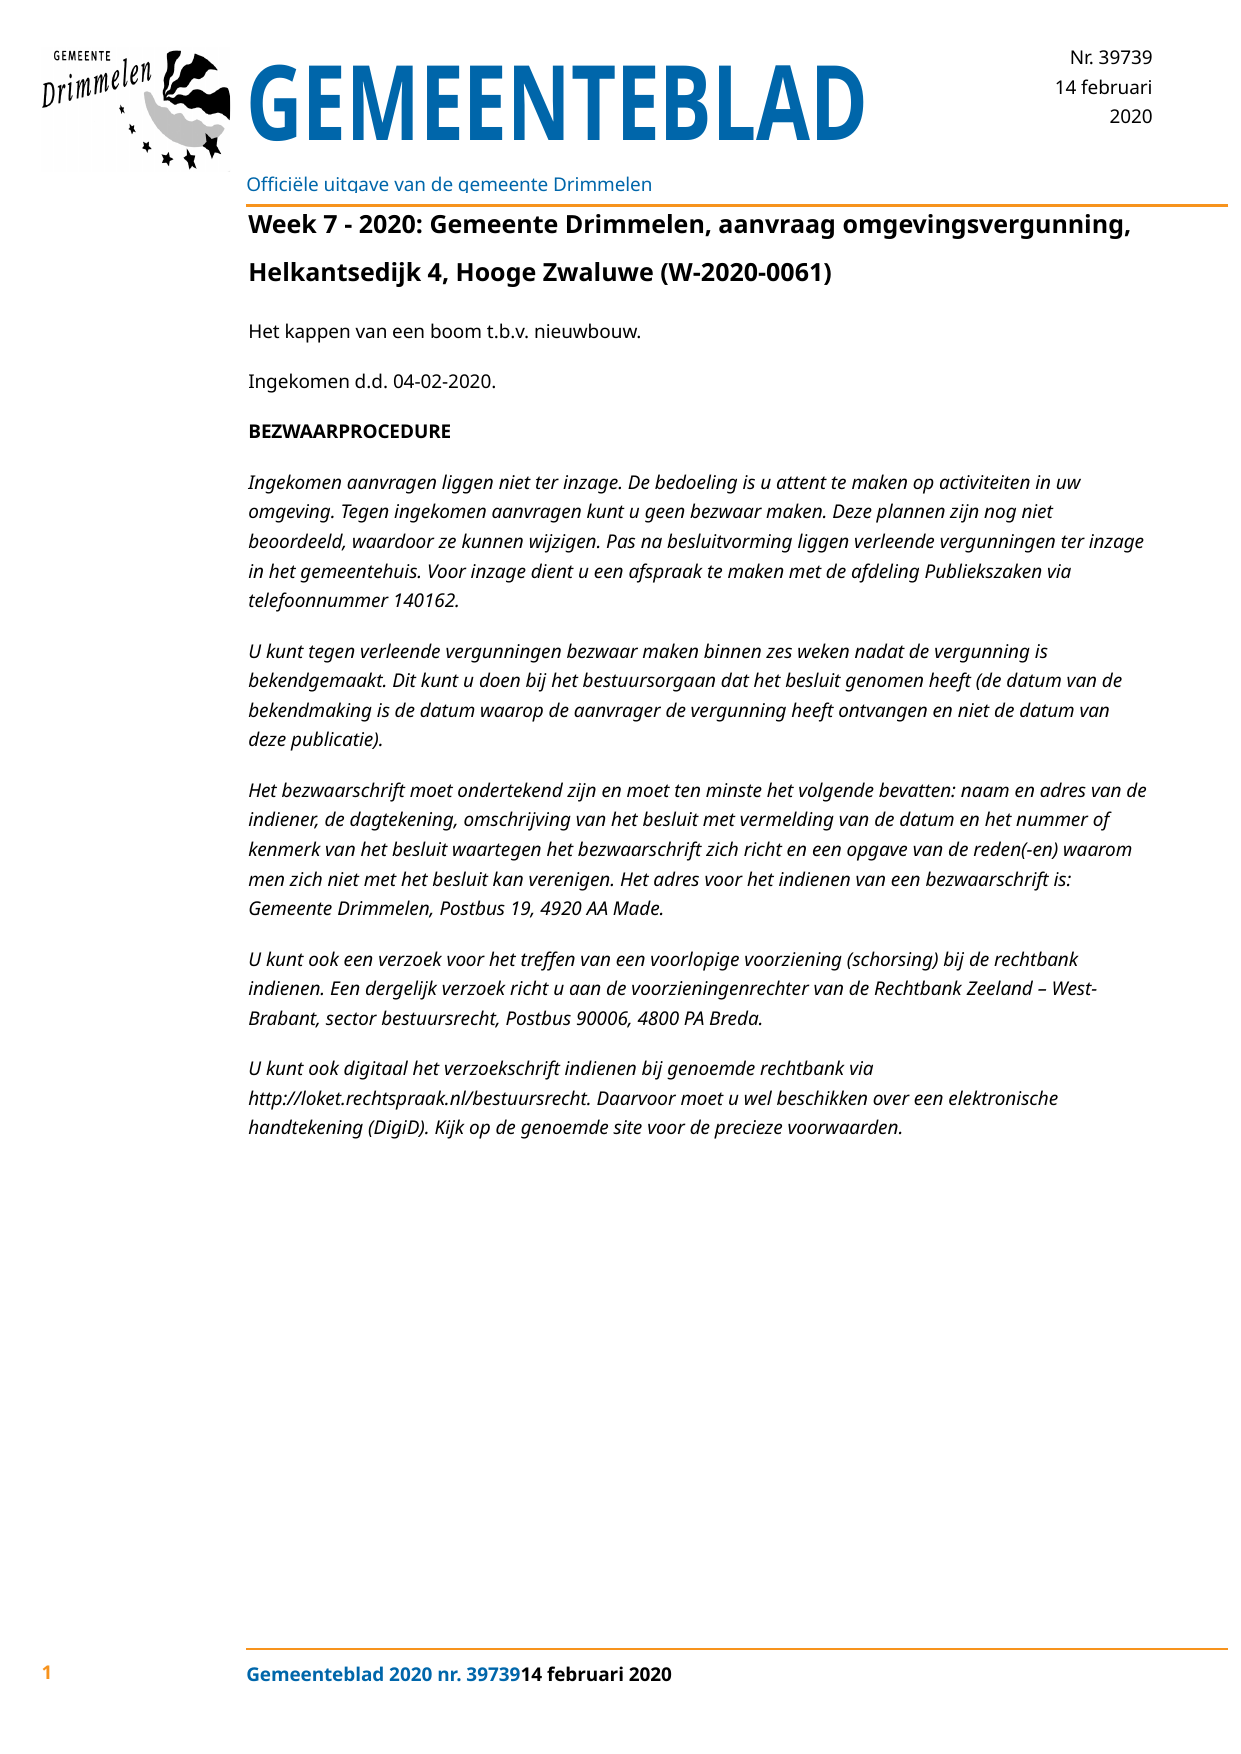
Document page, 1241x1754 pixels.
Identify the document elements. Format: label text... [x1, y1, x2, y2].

text Ingekomen aanvragen liggen niet ter inzage. De bedoeling is u attent te maken op activiteiten in uw omgeving. Tegen ingekomen aanvragen kunt u geen bezwaar maken. Deze plannen zijn nog niet beoordeeld, waardoor ze kunnen wijzigen. Pas na besluitvorming liggen verleende vergunningen ter inzage in het gemeentehuis. Voor inzage dient u een afspraak te maken met de afdeling Publiekszaken via telefoonnummer 140162. [248, 469, 1152, 613]
picture [41, 47, 231, 172]
text U kunt tegen verleende vergunningen bezwaar maken binnen zes weken nadat de vergunning is bekendgemaakt. Dit kunt u doen bij het bestuursorgaan dat het besluit genomen heeft (de datum van de bekendmaking is de datum waarop de aanvrager de vergunning heeft ontvangen en niet de datum van deze publicatie). [248, 638, 1152, 752]
text U kunt ook een verzoek voor het treffen van een voorlopige voorziening (schorsing) bij de rechtbank indienen. Een dergelijk verzoek richt u aan de voorzieningenrechter van de Rechtbank Zeeland – West-Brabant, sector bestuursrecht, Postbus 90006, 4800 PA Breda. [248, 946, 1152, 1031]
text BEZWAARPROCEDURE [248, 419, 1152, 444]
text Ingekomen d.d. 04-02-2020. [248, 368, 1152, 394]
text Week 7 - 2020: Gemeente Drimmelen, aanvraag omgevingsvergunning, Helkantsedijk 4, Hooge Zwaluwe (W-2020-0061) [248, 207, 1152, 288]
text Het bezwaarschrift moet ondertekend zijn en moet ten minste het volgende bevatten: naam en adres van de indiener, de dagtekening, omschrijving van het besluit met vermelding van de datum en het nummer of kenmerk van het besluit waartegen het bezwaarschrift zich richt en een opgave van de reden(-en) waarom men zich niet met het besluit kan verenigen. Het adres voor het indienen van een bezwaarschrift is: Gemeente Drimmelen, Postbus 19, 4920 AA Made. [248, 777, 1152, 921]
text U kunt ook digitaal het verzoekschrift indienen bij genoemde rechtbank via http://loket.rechtspraak.nl/bestuursrecht. Daarvoor moet u wel beschikken over een elektronische handtekening (DigiD). Kijk op de genoemde site voor de precieze voorwaarden. [248, 1055, 1152, 1140]
text Het kappen van een boom t.b.v. nieuwbouw. [248, 318, 1152, 344]
